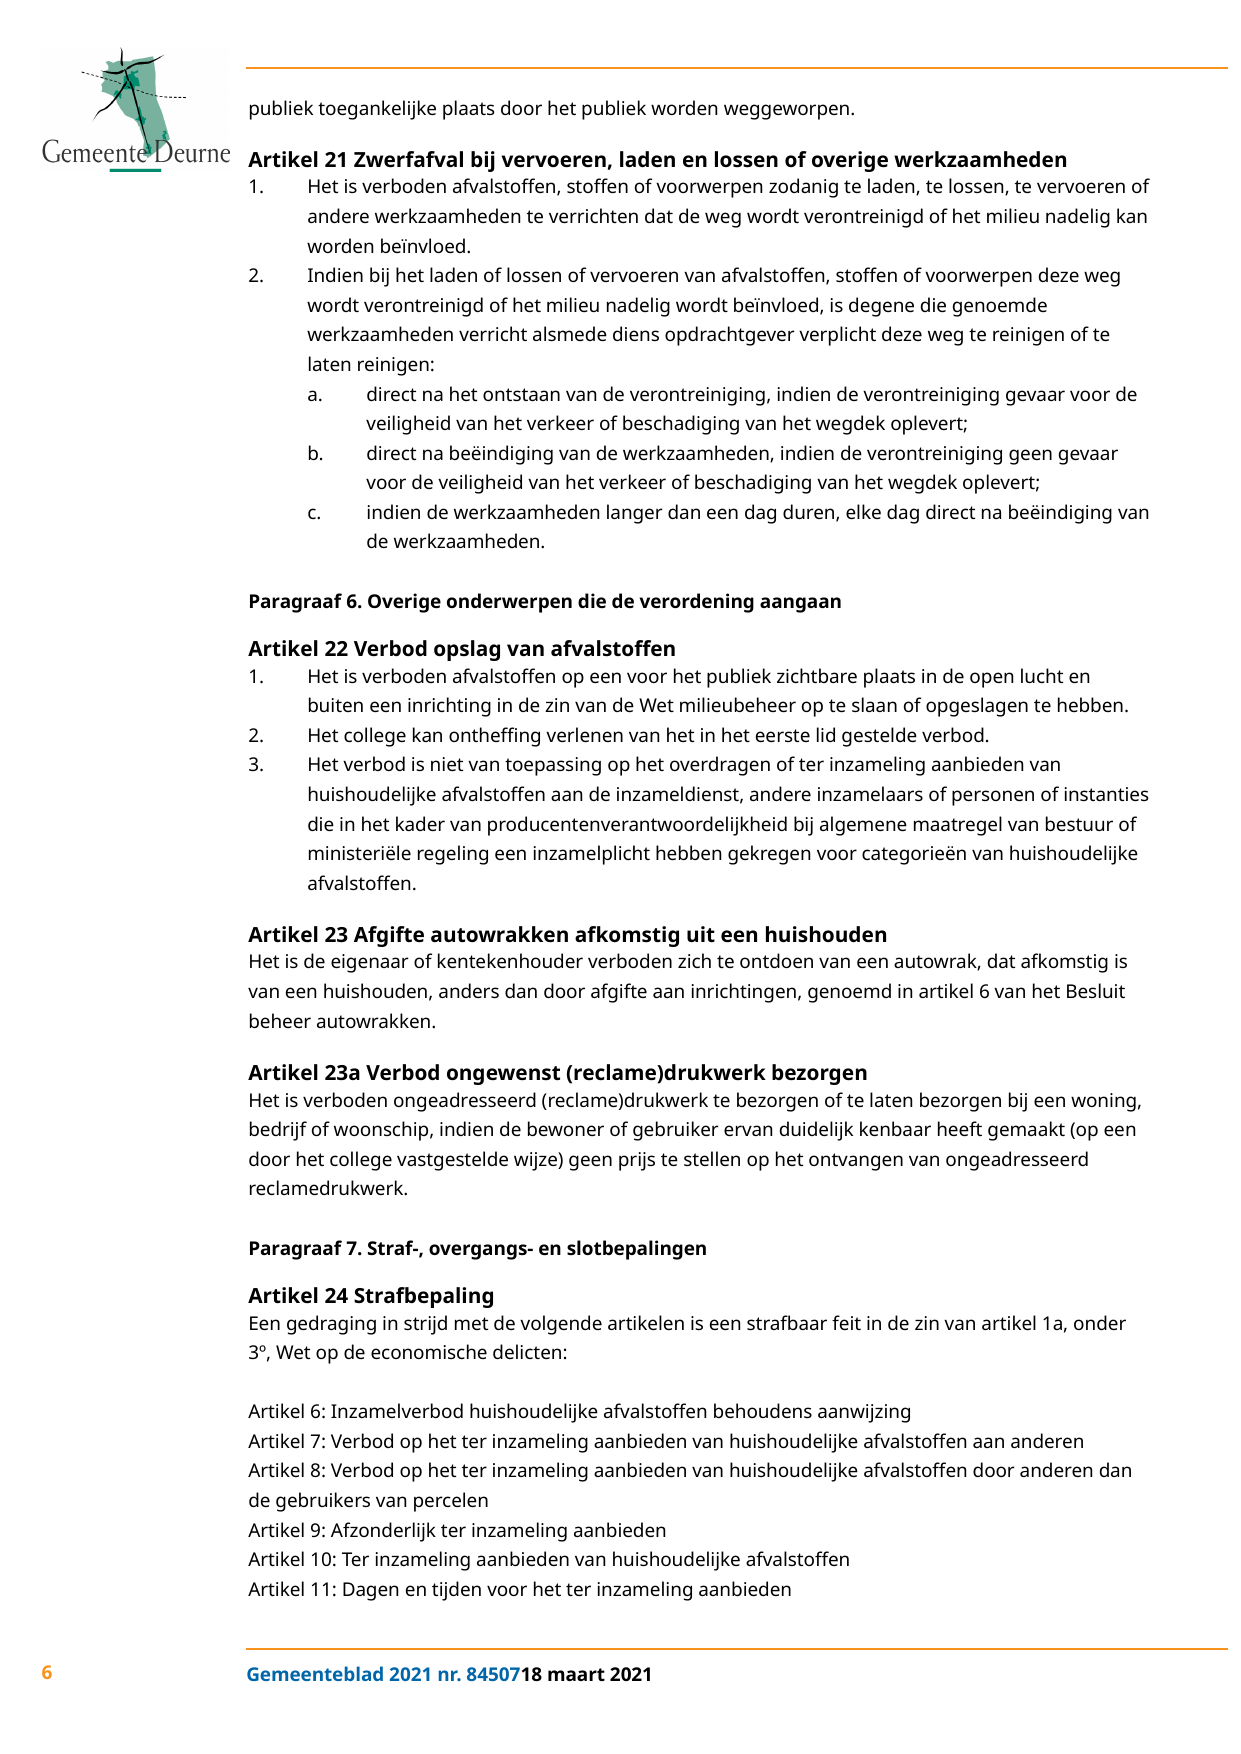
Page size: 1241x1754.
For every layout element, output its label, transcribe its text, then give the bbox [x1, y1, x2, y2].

text Artikel 9: Afzonderlijk ter inzameling aanbieden [248, 1517, 1152, 1542]
text Artikel 10: Ter inzameling aanbieden van huishoudelijke afvalstoffen [248, 1546, 1152, 1572]
text Paragraaf 7. Straf-, overgangs- en slotbepalingen [248, 1235, 1152, 1260]
text Artikel 21 Zwerfafval bij vervoeren, laden en lossen of overige werkzaamheden [248, 145, 1152, 174]
list direct na het ontstaan van de verontreiniging, indien de verontreiniging gevaar voor de veiligheid van het verkeer of beschadiging van het wegdek oplevert; [307, 381, 1152, 436]
text Artikel 6: Inzamelverbod huishoudelijke afvalstoffen behoudens aanwijzing [248, 1398, 1152, 1424]
list indien de werkzaamheden langer dan een dag duren, elke dag direct na beëindiging van de werkzaamheden. [307, 499, 1152, 554]
list Het college kan ontheffing verlenen van het in het eerste lid gestelde verbod. [248, 722, 1152, 748]
list Indien bij het laden of lossen of vervoeren van afvalstoffen, stoffen of voorwerpen deze weg wordt verontreinigd of het milieu nadelig wordt beïnvloed, is degene die genoemde werkzaamheden verricht alsmede diens opdrachtgever verplicht deze weg te reinigen of te laten reinigen: [248, 262, 1152, 377]
list Het is verboden afvalstoffen, stoffen of voorwerpen zodanig te laden, te lossen, te vervoeren of andere werkzaamheden te verrichten dat de weg wordt verontreinigd of het milieu nadelig kan worden beïnvloed. [248, 174, 1152, 258]
list Het is verboden afvalstoffen op een voor het publiek zichtbare plaats in de open lucht en buiten een inrichting in de zin van de Wet milieubeheer op te slaan of opgeslagen te hebben. [248, 663, 1152, 718]
text Het is verboden ongeadresseerd (reclame)drukwerk te bezorgen of te laten bezorgen bij een woning, bedrijf of woonschip, indien de bewoner of gebruiker ervan duidelijk kenbaar heeft gemaakt (op een door het college vastgestelde wijze) geen prijs te stellen op het ontvangen van ongeadresseerd reclamedrukwerk. [248, 1087, 1152, 1201]
text Een gedraging in strijd met de volgende artikelen is een strafbaar feit in de zin van artikel 1a, onder 3º, Wet op de economische delicten: [248, 1310, 1152, 1365]
text Het is de eigenaar of kentekenhouder verboden zich te ontdoen van een autowrak, dat afkomstig is van een huishouden, anders dan door afgifte aan inrichtingen, genoemd in artikel 6 van het Besluit beheer autowrakken. [248, 949, 1152, 1034]
list direct na beëindiging van de werkzaamheden, indien de verontreiniging geen gevaar voor de veiligheid van het verkeer of beschadiging van het wegdek oplevert; [307, 440, 1152, 495]
text Paragraaf 6. Overige onderwerpen die de verordening aangaan [248, 588, 1152, 613]
text Artikel 24 Strafbepaling [248, 1281, 1152, 1310]
picture [41, 47, 231, 172]
text Artikel 7: Verbod op het ter inzameling aanbieden van huishoudelijke afvalstoffen aan anderen [248, 1428, 1152, 1454]
list Het verbod is niet van toepassing op het overdragen of ter inzameling aanbieden van huishoudelijke afvalstoffen aan de inzameldienst, andere inzamelaars of personen of instanties die in het kader van producentenverantwoordelijkheid bij algemene maatregel van bestuur of ministeriële regeling een inzamelplicht hebben gekregen voor categorieën van huishoudelijke afvalstoffen. [248, 752, 1152, 896]
text Artikel 23a Verbod ongewenst (reclame)drukwerk bezorgen [248, 1058, 1152, 1087]
text Artikel 11: Dagen en tijden voor het ter inzameling aanbieden [248, 1576, 1152, 1602]
text publiek toegankelijke plaats door het publiek worden weggeworpen. [248, 95, 1152, 121]
text Artikel 22 Verbod opslag van afvalstoffen [248, 634, 1152, 663]
text Artikel 8: Verbod op het ter inzameling aanbieden van huishoudelijke afvalstoffen door anderen dan de gebruikers van percelen [248, 1458, 1152, 1513]
text Artikel 23 Afgifte autowrakken afkomstig uit een huishouden [248, 920, 1152, 949]
